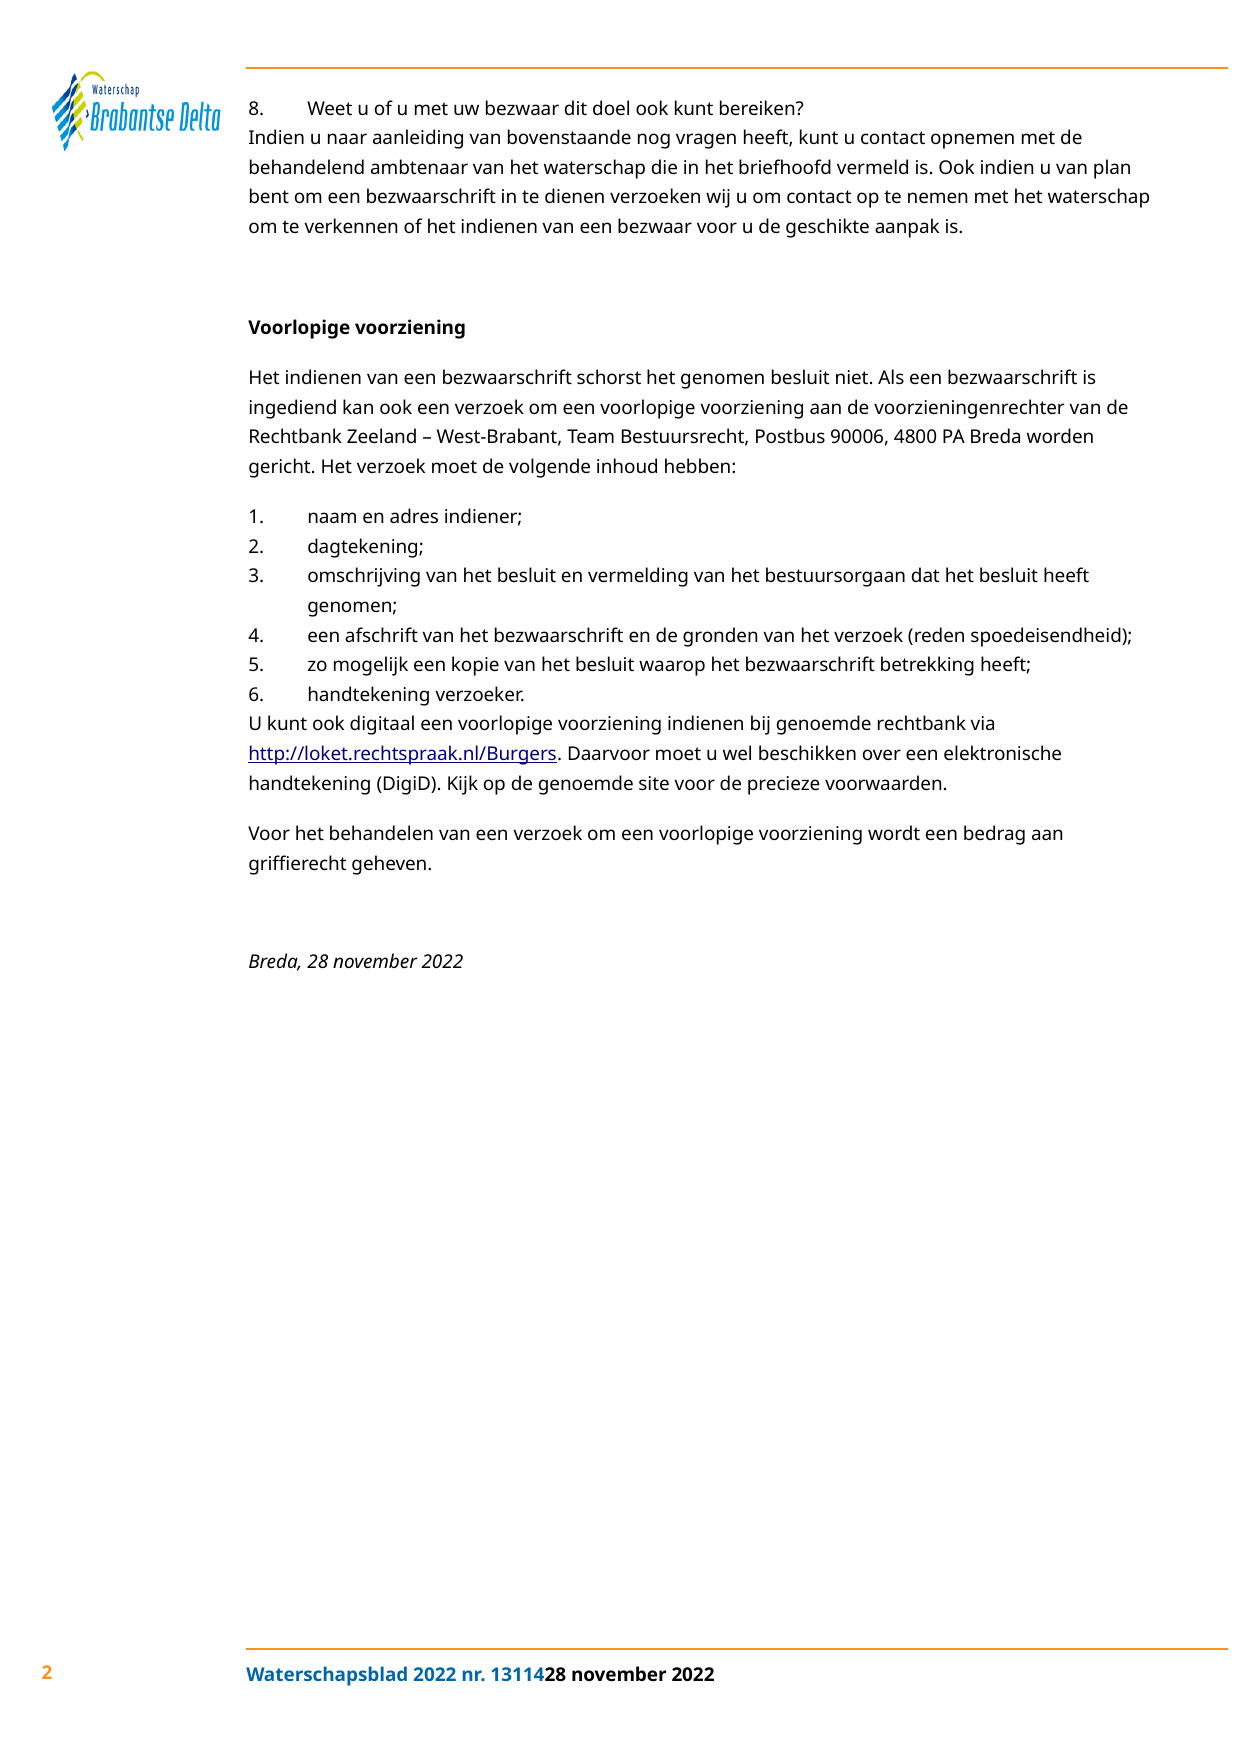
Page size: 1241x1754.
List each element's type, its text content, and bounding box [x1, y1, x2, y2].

text Voorlopige voorziening [248, 314, 1152, 340]
list naam en adres indiener; [248, 503, 1152, 529]
text Voor het behandelen van een verzoek om een voorlopige voorziening wordt een bedrag aan griffierecht geheven. [248, 820, 1152, 876]
text Het indienen van een bezwaarschrift schorst het genomen besluit niet. Als een bezwaarschrift is ingediend kan ook een verzoek om een voorlopige voorziening aan de voorzieningenrechter van de Rechtbank Zeeland – West-Brabant, Team Bestuursrecht, Postbus 90006, 4800 PA Breda worden gericht. Het verzoek moet de volgende inhoud hebben: [248, 364, 1152, 479]
text Indien u naar aanleiding van bovenstaande nog vragen heeft, kunt u contact opnemen met de behandelend ambtenaar van het waterschap die in het briefhoofd vermeld is. Ook indien u van plan bent om een bezwaarschrift in te dienen verzoeken wij u om contact op te nemen met het waterschap om te verkennen of het indienen van een bezwaar voor u de geschikte aanpak is. [248, 124, 1152, 239]
list dagtekening; [248, 533, 1152, 559]
text Breda, 28 november 2022 [248, 948, 1152, 974]
list Weet u of u met uw bezwaar dit doel ook kunt bereiken? [248, 95, 1152, 121]
text U kunt ook digitaal een voorlopige voorziening indienen bij genoemde rechtbank via http://loket.rechtspraak.nl/Burgers. Daarvoor moet u wel beschikken over een elektronische handtekening (DigiD). Kijk op de genoemde site voor de precieze voorwaarden. [248, 711, 1152, 796]
list zo mogelijk een kopie van het besluit waarop het bezwaarschrift betrekking heeft; [248, 651, 1152, 677]
list een afschrift van het bezwaarschrift en de gronden van het verzoek (reden spoedeisendheid); [248, 622, 1152, 648]
picture [41, 47, 231, 172]
list omschrijving van het besluit en vermelding van het bestuursorgaan dat het besluit heeft genomen; [248, 563, 1152, 618]
list handtekening verzoeker. [248, 681, 1152, 707]
